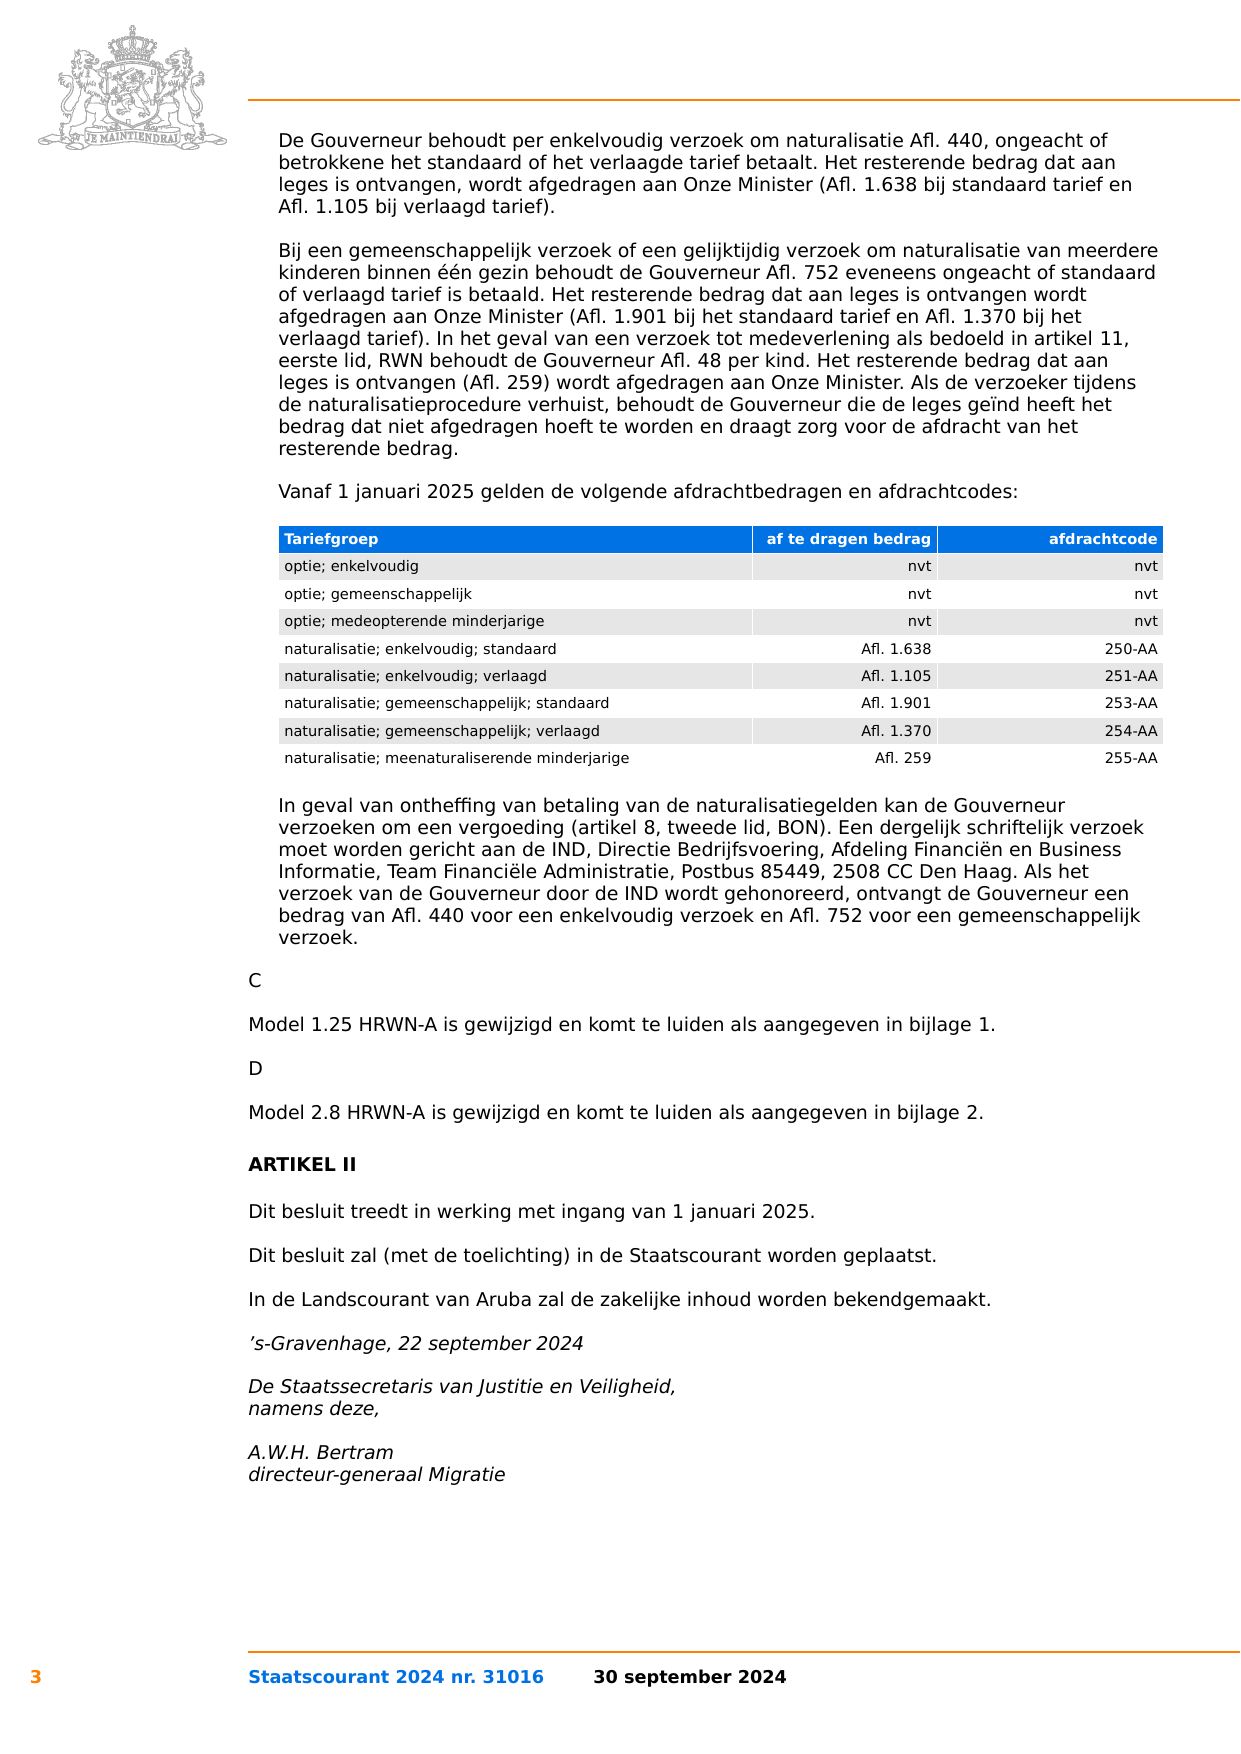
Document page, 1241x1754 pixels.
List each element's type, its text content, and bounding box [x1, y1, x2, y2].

text C [248, 970, 1163, 992]
table_cell naturalisatie; enkelvoudig; standaard [279, 636, 752, 662]
table_cell naturalisatie; meenaturaliserende minderjarige [279, 745, 752, 772]
table_cell nvt [938, 581, 1163, 607]
text Bij een gemeenschappelijk verzoek of een gelijktijdig verzoek om naturalisatie van meerdere kinderen binnen één gezin behoudt de Gouverneur Afl. 752 eveneens ongeacht of standaard of verlaagd tarief is betaald. Het resterende bedrag dat aan leges is ontvangen wordt afgedragen aan Onze Minister (Afl. 1.901 bij het standaard tarief en Afl. 1.370 bij het verlaagd tarief). In het geval van een verzoek tot medeverlening als bedoeld in artikel 11, eerste lid, RWN behoudt de Gouverneur Afl. 48 per kind. Het resterende bedrag dat aan leges is ontvangen (Afl. 259) wordt afgedragen aan Onze Minister. Als de verzoeker tijdens de naturalisatieprocedure verhuist, behoudt de Gouverneur die de leges geïnd heeft het bedrag dat niet afgedragen hoeft te worden en draagt zorg voor de afdracht van het resterende bedrag. [278, 240, 1163, 459]
table_cell optie; medeopterende minderjarige [279, 609, 752, 635]
text Model 1.25 HRWN-A is gewijzigd en komt te luiden als aangegeven in bijlage 1. [248, 1014, 1163, 1036]
text De Staatssecretaris van Justitie en Veiligheid, namens deze, A.W.H. Bertram directeur-generaal Migratie [248, 1376, 1163, 1486]
table_cell nvt [938, 554, 1163, 580]
table_cell nvt [753, 554, 937, 580]
text Model 2.8 HRWN-A is gewijzigd en komt te luiden als aangegeven in bijlage 2. [248, 1102, 1163, 1124]
table_cell naturalisatie; enkelvoudig; verlaagd [279, 663, 752, 689]
text De Gouverneur behoudt per enkelvoudig verzoek om naturalisatie Afl. 440, ongeacht of betrokkene het standaard of het verlaagde tarief betaalt. Het resterende bedrag dat aan leges is ontvangen, wordt afgedragen aan Onze Minister (Afl. 1.638 bij standaard tarief en Afl. 1.105 bij verlaagd tarief). [278, 130, 1163, 218]
text Dit besluit zal (met de toelichting) in de Staatscourant worden geplaatst. [248, 1245, 1163, 1267]
subtitle ARTIKEL II [248, 1154, 1163, 1176]
table_cell Afl. 1.370 [753, 718, 937, 744]
picture [38, 25, 227, 150]
table_header af te dragen bedrag [753, 526, 937, 553]
table_cell nvt [753, 581, 937, 607]
table_cell naturalisatie; gemeenschappelijk; standaard [279, 691, 752, 717]
text Vanaf 1 januari 2025 gelden de volgende afdrachtbedragen en afdrachtcodes: [278, 481, 1163, 503]
text Dit besluit treedt in werking met ingang van 1 januari 2025. [248, 1201, 1163, 1223]
text ’s-Gravenhage, 22 september 2024 [248, 1332, 1163, 1354]
table_header afdrachtcode [938, 526, 1163, 553]
table_cell 253-AA [938, 691, 1163, 717]
table_cell optie; gemeenschappelijk [279, 581, 752, 607]
table_cell Afl. 1.638 [753, 636, 937, 662]
table_cell Afl. 1.901 [753, 691, 937, 717]
text D [248, 1058, 1163, 1080]
text In geval van ontheffing van betaling van de naturalisatiegelden kan de Gouverneur verzoeken om een vergoeding (artikel 8, tweede lid, BON). Een dergelijk schriftelijk verzoek moet worden gericht aan de IND, Directie Bedrijfsvoering, Afdeling Financiën en Business Informatie, Team Financiële Administratie, Postbus 85449, 2508 CC Den Haag. Als het verzoek van de Gouverneur door de IND wordt gehonoreerd, ontvangt de Gouverneur een bedrag van Afl. 440 voor een enkelvoudig verzoek en Afl. 752 voor een gemeenschappelijk verzoek. [278, 795, 1163, 948]
table_cell nvt [938, 609, 1163, 635]
table_cell optie; enkelvoudig [279, 554, 752, 580]
table_header Tariefgroep [279, 526, 752, 553]
table_cell nvt [753, 609, 937, 635]
table_cell 250-AA [938, 636, 1163, 662]
table_cell Afl. 1.105 [753, 663, 937, 689]
table_cell 255-AA [938, 745, 1163, 772]
table_cell 254-AA [938, 718, 1163, 744]
table_cell 251-AA [938, 663, 1163, 689]
table_cell Afl. 259 [753, 745, 937, 772]
table_cell naturalisatie; gemeenschappelijk; verlaagd [279, 718, 752, 744]
text In de Landscourant van Aruba zal de zakelijke inhoud worden bekendgemaakt. [248, 1289, 1163, 1311]
